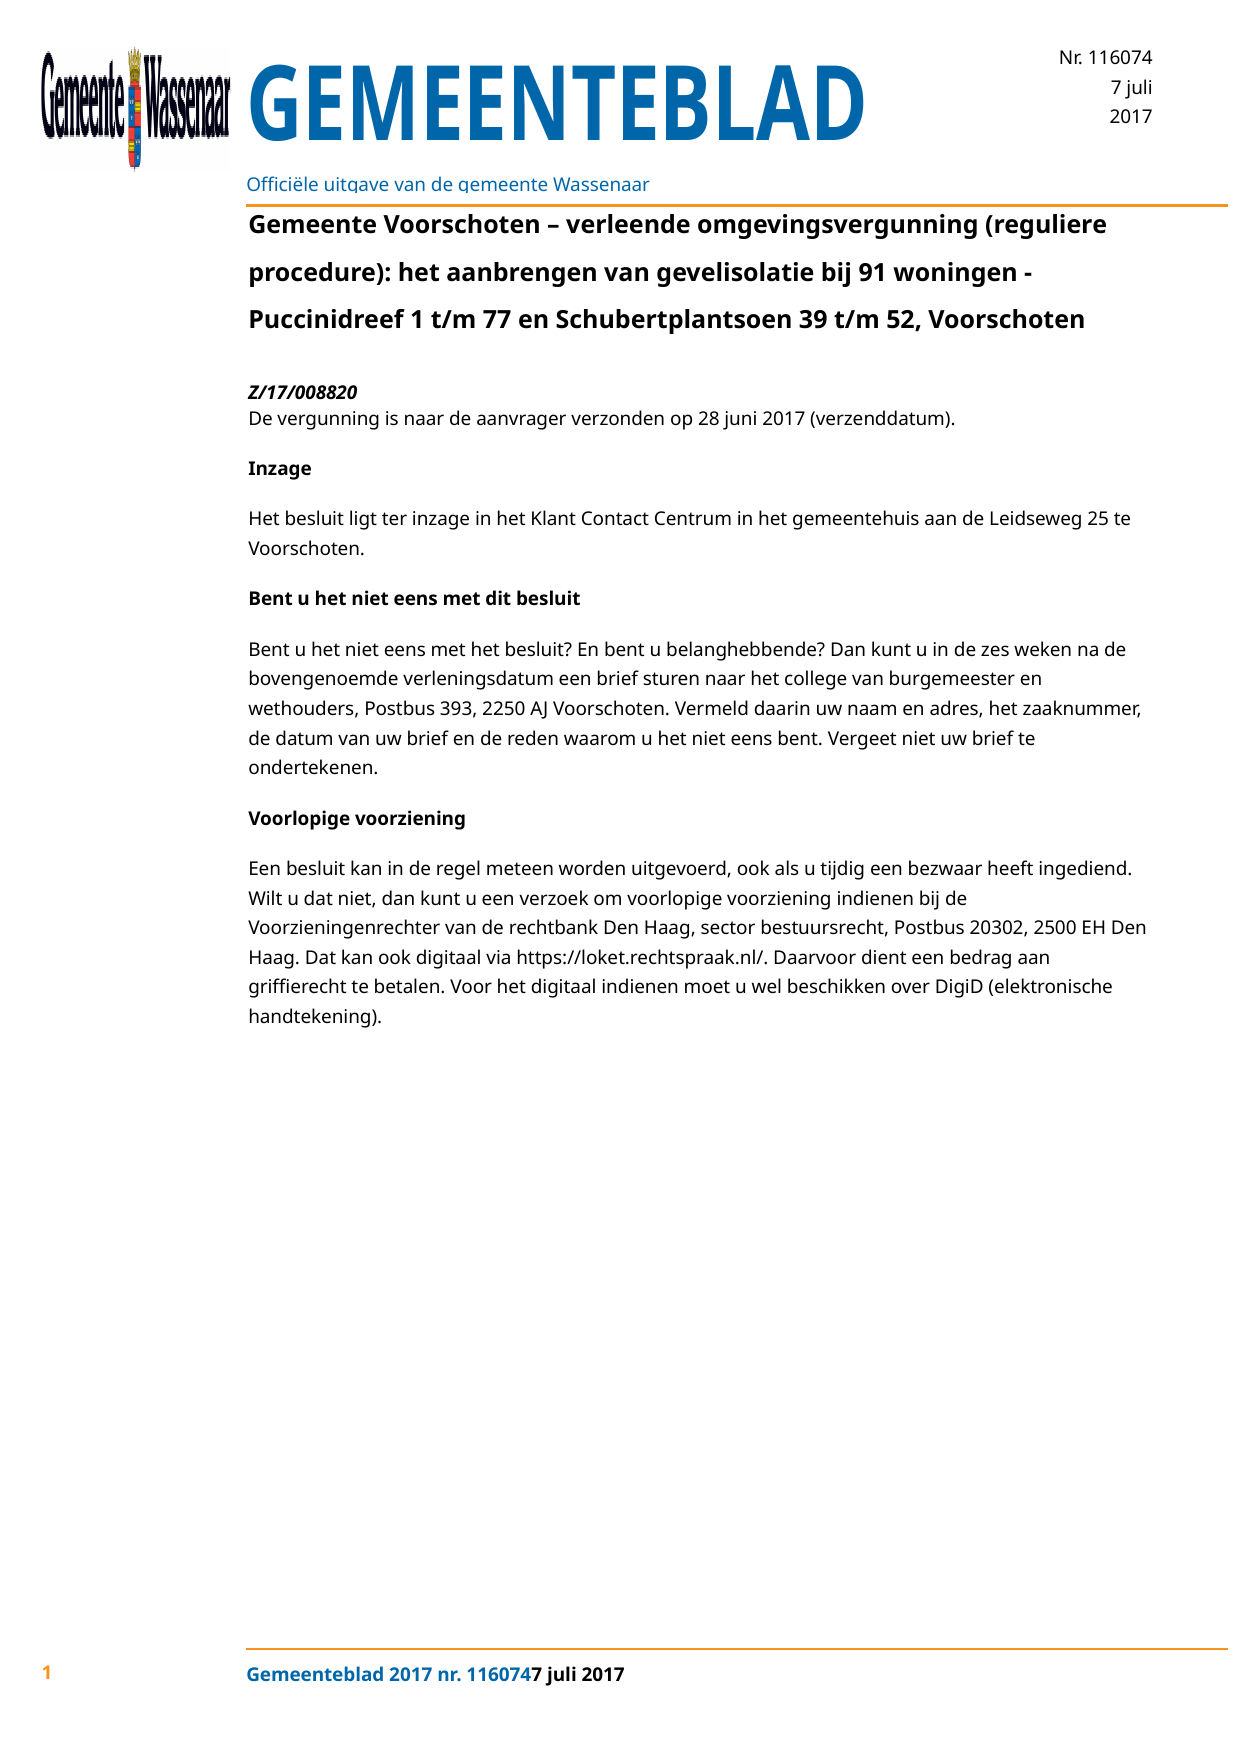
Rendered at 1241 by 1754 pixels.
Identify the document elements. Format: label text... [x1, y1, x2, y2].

picture [41, 47, 231, 172]
text Inzage [248, 455, 1152, 481]
text Bent u het niet eens met het besluit? En bent u belanghebbende? Dan kunt u in de zes weken na de bovengenoemde verleningsdatum een brief sturen naar het college van burgemeester en wethouders, Postbus 393, 2250 AJ Voorschoten. Vermeld daarin uw naam en adres, het zaaknummer, de datum van uw brief en de reden waarom u het niet eens bent. Vergeet niet uw brief te ondertekenen. [248, 636, 1152, 780]
text Gemeente Voorschoten – verleende omgevingsvergunning (reguliere procedure): het aanbrengen van gevelisolatie bij 91 woningen - Puccinidreef 1 t/m 77 en Schubertplantsoen 39 t/m 52, Voorschoten [248, 207, 1152, 336]
text Z/17/008820 [248, 379, 1152, 405]
text Voorlopige voorziening [248, 805, 1152, 831]
text Een besluit kan in de regel meteen worden uitgevoerd, ook als u tijdig een bezwaar heeft ingediend. Wilt u dat niet, dan kunt u een verzoek om voorlopige voorziening indienen bij de Voorzieningenrechter van de rechtbank Den Haag, sector bestuursrecht, Postbus 20302, 2500 EH Den Haag. Dat kan ook digitaal via https://loket.rechtspraak.nl/. Daarvoor dient een bedrag aan griffierecht te betalen. Voor het digitaal indienen moet u wel beschikken over DigiD (elektronische handtekening). [248, 855, 1152, 1029]
text De vergunning is naar de aanvrager verzonden op 28 juni 2017 (verzenddatum). [248, 405, 1152, 431]
text Het besluit ligt ter inzage in het Klant Contact Centrum in het gemeentehuis aan de Leidseweg 25 te Voorschoten. [248, 506, 1152, 561]
text Bent u het niet eens met dit besluit [248, 586, 1152, 611]
